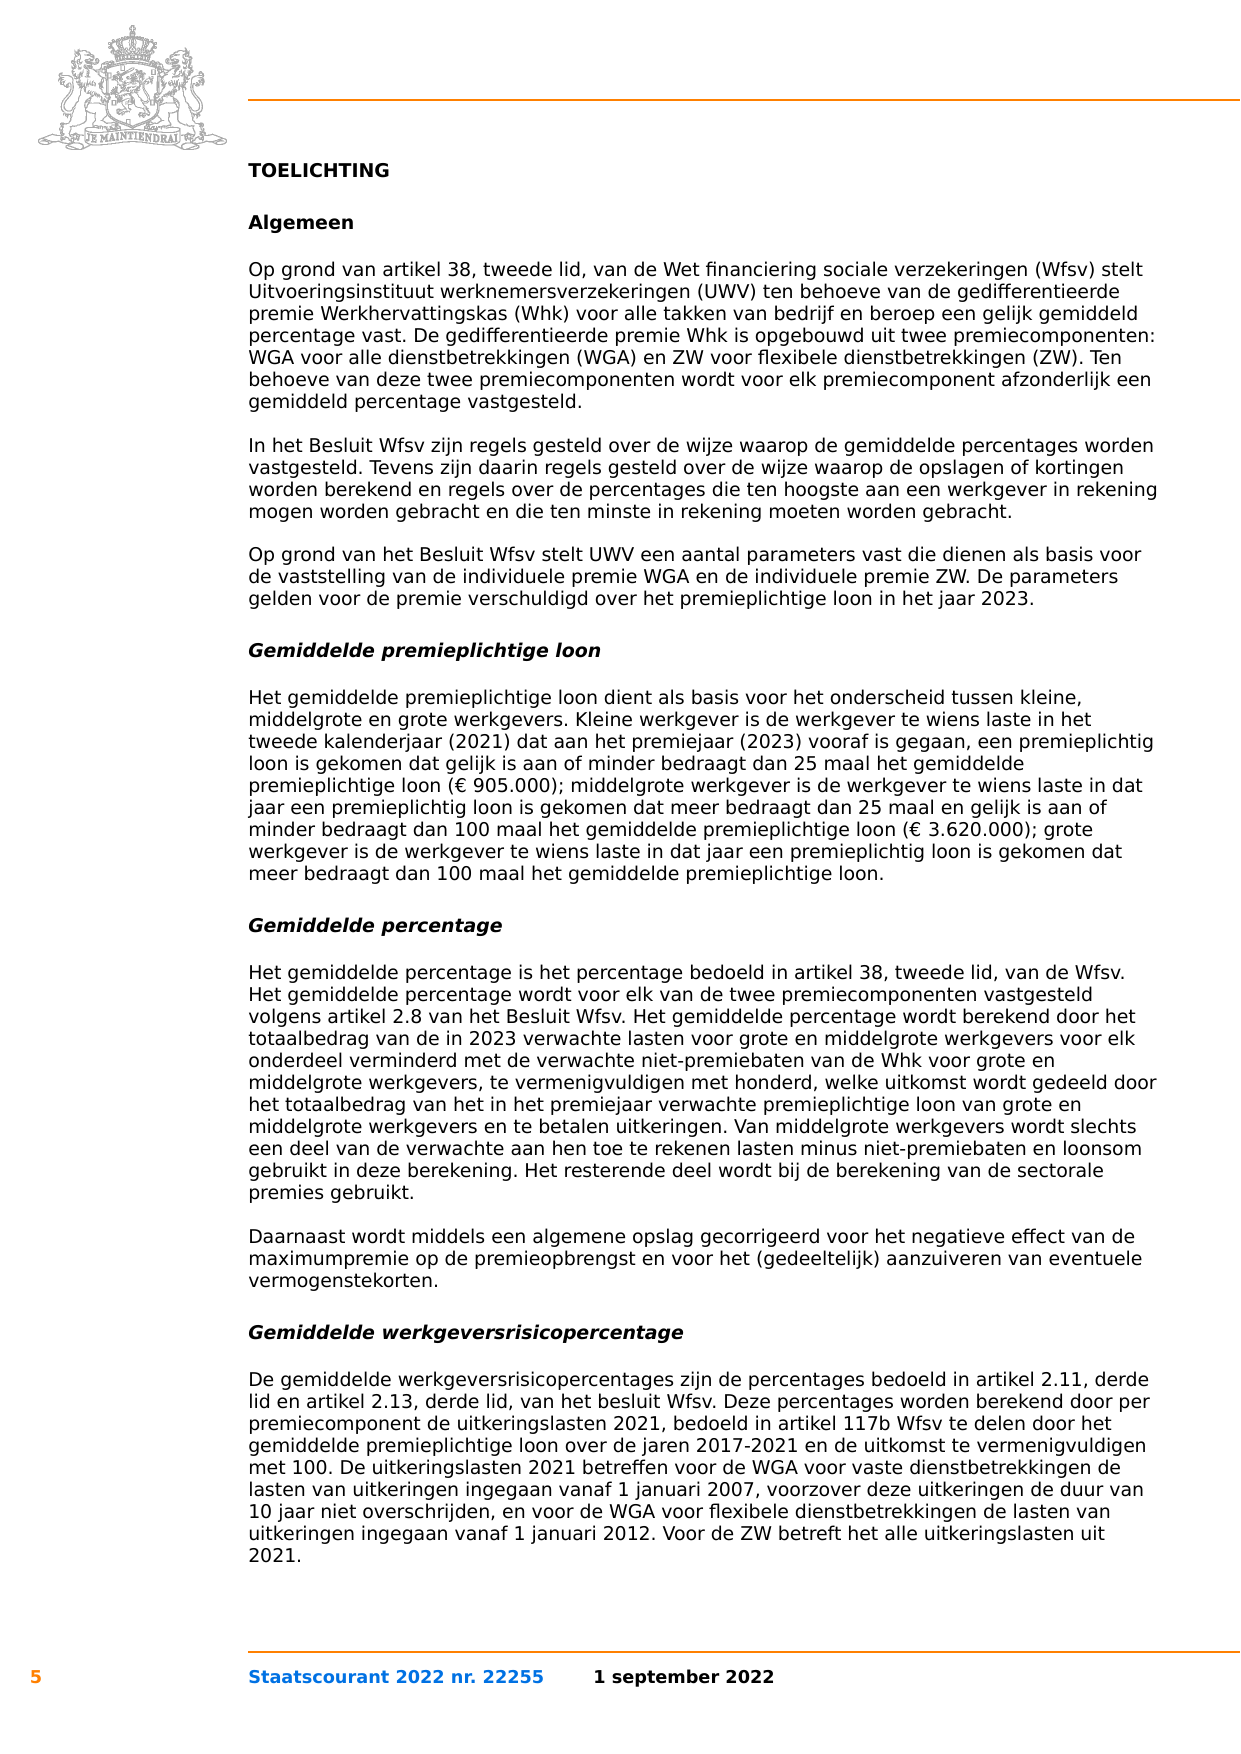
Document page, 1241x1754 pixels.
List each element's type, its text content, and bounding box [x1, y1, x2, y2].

subtitle Gemiddelde percentage [248, 915, 1163, 937]
picture [38, 25, 227, 150]
text Het gemiddelde percentage is het percentage bedoeld in artikel 38, tweede lid, van de Wfsv. Het gemiddelde percentage wordt voor elk van de twee premiecomponenten vastgesteld volgens artikel 2.8 van het Besluit Wfsv. Het gemiddelde percentage wordt berekend door het totaalbedrag van de in 2023 verwachte lasten voor grote en middelgrote werkgevers voor elk onderdeel verminderd met de verwachte niet-premiebaten van de Whk voor grote en middelgrote werkgevers, te vermenigvuldigen met honderd, welke uitkomst wordt gedeeld door het totaalbedrag van het in het premiejaar verwachte premieplichtige loon van grote en middelgrote werkgevers en te betalen uitkeringen. Van middelgrote werkgevers wordt slechts een deel van de verwachte aan hen toe te rekenen lasten minus niet-premiebaten en loonsom gebruikt in deze berekening. Het resterende deel wordt bij de berekening van de sectorale premies gebruikt. [248, 962, 1163, 1204]
text De gemiddelde werkgeversrisicopercentages zijn de percentages bedoeld in artikel 2.11, derde lid en artikel 2.13, derde lid, van het besluit Wfsv. Deze percentages worden berekend door per premiecomponent de uitkeringslasten 2021, bedoeld in artikel 117b Wfsv te delen door het gemiddelde premieplichtige loon over de jaren 2017-2021 en de uitkomst te vermenigvuldigen met 100. De uitkeringslasten 2021 betreffen voor de WGA voor vaste dienstbetrekkingen de lasten van uitkeringen ingegaan vanaf 1 januari 2007, voorzover deze uitkeringen de duur van 10 jaar niet overschrijden, en voor de WGA voor flexibele dienstbetrekkingen de lasten van uitkeringen ingegaan vanaf 1 januari 2012. Voor de ZW betreft het alle uitkeringslasten uit 2021. [248, 1369, 1163, 1566]
text Op grond van artikel 38, tweede lid, van de Wet financiering sociale verzekeringen (Wfsv) stelt Uitvoeringsinstituut werknemersverzekeringen (UWV) ten behoeve van de gedifferentieerde premie Werkhervattingskas (Whk) voor alle takken van bedrijf en beroep een gelijk gemiddeld percentage vast. De gedifferentieerde premie Whk is opgebouwd uit twee premiecomponenten: WGA voor alle dienstbetrekkingen (WGA) en ZW voor flexibele dienstbetrekkingen (ZW). Ten behoeve van deze twee premiecomponenten wordt voor elk premiecomponent afzonderlijk een gemiddeld percentage vastgesteld. [248, 259, 1163, 413]
subtitle Gemiddelde premieplichtige loon [248, 640, 1163, 662]
subtitle Algemeen [248, 212, 1163, 234]
subtitle Gemiddelde werkgeversrisicopercentage [248, 1322, 1163, 1344]
text Daarnaast wordt middels een algemene opslag gecorrigeerd voor het negatieve effect van de maximumpremie op de premieopbrengst en voor het (gedeeltelijk) aanzuiveren van eventuele vermogenstekorten. [248, 1226, 1163, 1292]
text Op grond van het Besluit Wfsv stelt UWV een aantal parameters vast die dienen als basis voor de vaststelling van de individuele premie WGA en de individuele premie ZW. De parameters gelden voor de premie verschuldigd over het premieplichtige loon in het jaar 2023. [248, 544, 1163, 610]
text In het Besluit Wfsv zijn regels gesteld over de wijze waarop de gemiddelde percentages worden vastgesteld. Tevens zijn daarin regels gesteld over de wijze waarop de opslagen of kortingen worden berekend en regels over de percentages die ten hoogste aan een werkgever in rekening mogen worden gebracht en die ten minste in rekening moeten worden gebracht. [248, 434, 1163, 522]
subtitle TOELICHTING [248, 160, 1163, 182]
text Het gemiddelde premieplichtige loon dient als basis voor het onderscheid tussen kleine, middelgrote en grote werkgevers. Kleine werkgever is de werkgever te wiens laste in het tweede kalenderjaar (2021) dat aan het premiejaar (2023) vooraf is gegaan, een premieplichtig loon is gekomen dat gelijk is aan of minder bedraagt dan 25 maal het gemiddelde premieplichtige loon (€ 905.000); middelgrote werkgever is de werkgever te wiens laste in dat jaar een premieplichtig loon is gekomen dat meer bedraagt dan 25 maal en gelijk is aan of minder bedraagt dan 100 maal het gemiddelde premieplichtige loon (€ 3.620.000); grote werkgever is de werkgever te wiens laste in dat jaar een premieplichtig loon is gekomen dat meer bedraagt dan 100 maal het gemiddelde premieplichtige loon. [248, 687, 1163, 885]
